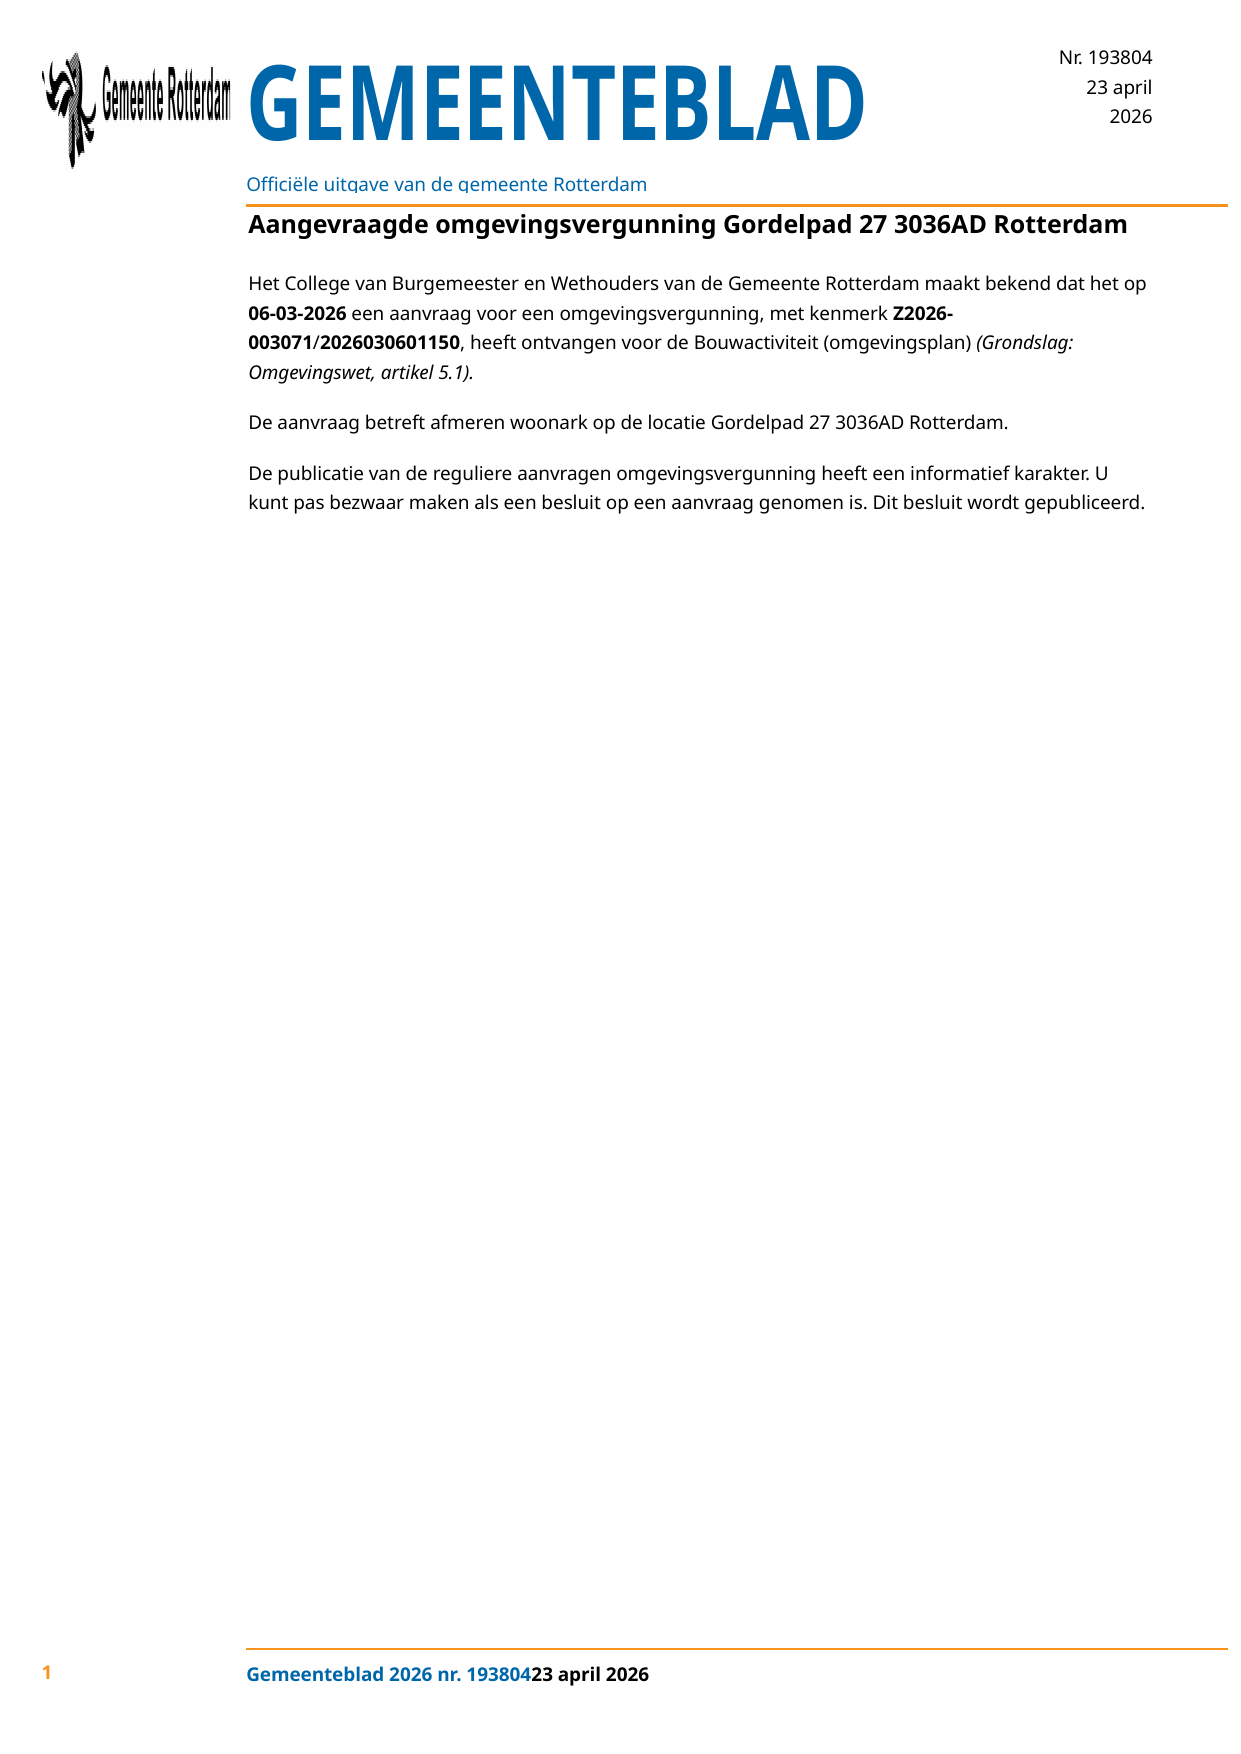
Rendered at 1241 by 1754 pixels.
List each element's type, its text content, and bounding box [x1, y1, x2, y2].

text Aangevraagde omgevingsvergunning Gordelpad 27 3036AD Rotterdam [248, 207, 1152, 241]
text Het College van Burgemeester en Wethouders van de Gemeente Rotterdam maakt bekend dat het op 06-03-2026 een aanvraag voor een omgevingsvergunning, met kenmerk Z2026-003071/2026030601150, heeft ontvangen voor de Bouwactiviteit (omgevingsplan) (Grondslag: Omgevingswet, artikel 5.1). [248, 270, 1152, 385]
text De aanvraag betreft afmeren woonark op de locatie Gordelpad 27 3036AD Rotterdam. [248, 409, 1152, 435]
text De publicatie van de reguliere aanvragen omgevingsvergunning heeft een informatief karakter. U kunt pas bezwaar maken als een besluit op een aanvraag genomen is. Dit besluit wordt gepubliceerd. [248, 460, 1152, 515]
picture [41, 47, 231, 172]
